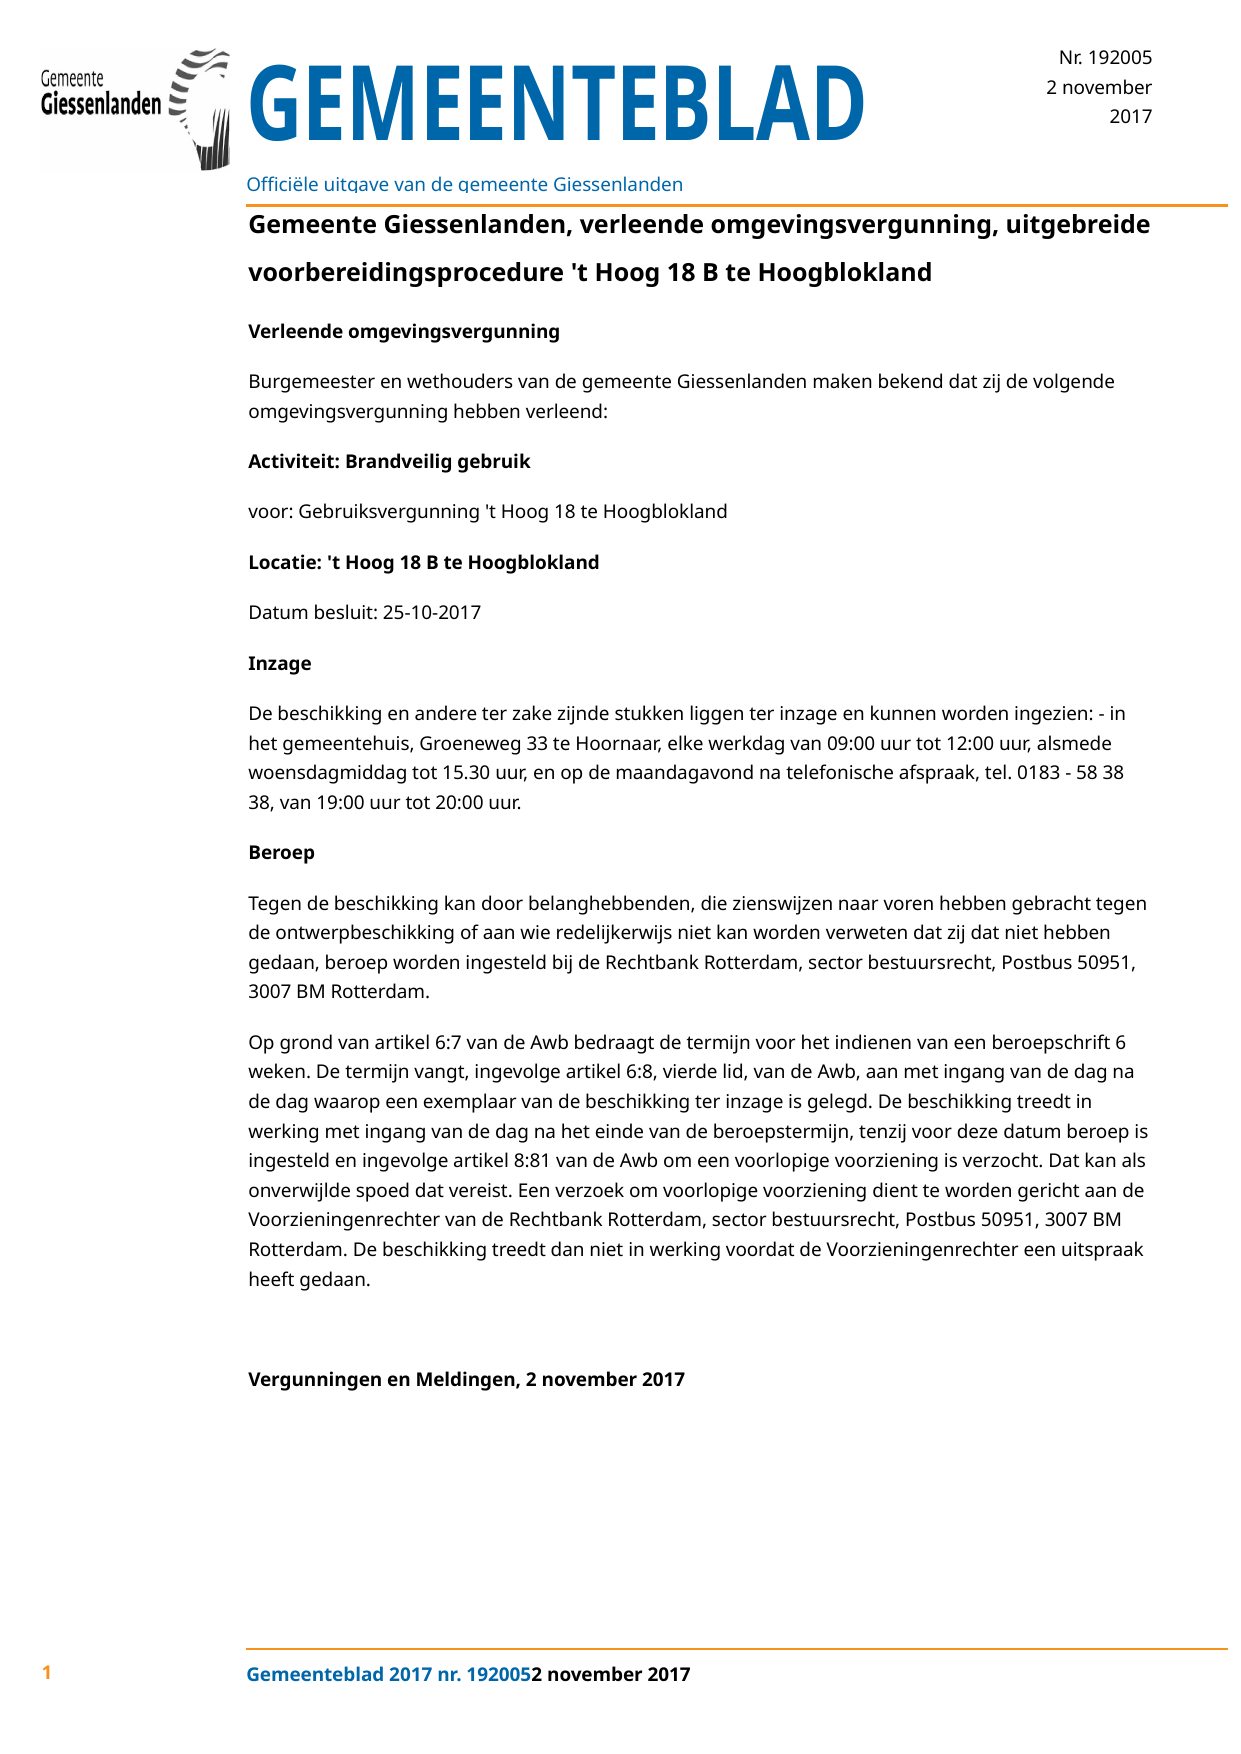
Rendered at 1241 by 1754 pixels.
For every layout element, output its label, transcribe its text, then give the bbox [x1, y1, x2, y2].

text Datum besluit: 25-10-2017 [248, 599, 1152, 625]
text Vergunningen en Meldingen, 2 november 2017 [248, 1367, 1152, 1392]
text Locatie: 't Hoog 18 B te Hoogblokland [248, 549, 1152, 575]
text Verleende omgevingsvergunning [248, 318, 1152, 344]
text Op grond van artikel 6:7 van de Awb bedraagt de termijn voor het indienen van een beroepschrift 6 weken. De termijn vangt, ingevolge artikel 6:8, vierde lid, van de Awb, aan met ingang van de dag na de dag waarop een exemplaar van de beschikking ter inzage is gelegd. De beschikking treedt in werking met ingang van de dag na het einde van de beroepstermijn, tenzij voor deze datum beroep is ingesteld en ingevolge artikel 8:81 van de Awb om een voorlopige voorziening is verzocht. Dat kan als onverwijlde spoed dat vereist. Een verzoek om voorlopige voorziening dient te worden gericht aan de Voorzieningenrechter van de Rechtbank Rotterdam, sector bestuursrecht, Postbus 50951, 3007 BM Rotterdam. De beschikking treedt dan niet in werking voordat de Voorzieningenrechter een uitspraak heeft gedaan. [248, 1029, 1152, 1292]
text Gemeente Giessenlanden, verleende omgevingsvergunning, uitgebreide voorbereidingsprocedure 't Hoog 18 B te Hoogblokland [248, 207, 1152, 288]
text Activiteit: Brandveilig gebruik [248, 448, 1152, 474]
text voor: Gebruiksvergunning 't Hoog 18 te Hoogblokland [248, 499, 1152, 524]
text Tegen de beschikking kan door belanghebbenden, die zienswijzen naar voren hebben gebracht tegen de ontwerpbeschikking of aan wie redelijkerwijs niet kan worden verweten dat zij dat niet hebben gedaan, beroep worden ingesteld bij de Rechtbank Rotterdam, sector bestuursrecht, Postbus 50951, 3007 BM Rotterdam. [248, 890, 1152, 1004]
text De beschikking en andere ter zake zijnde stukken liggen ter inzage en kunnen worden ingezien: - in het gemeentehuis, Groeneweg 33 te Hoornaar, elke werkdag van 09:00 uur tot 12:00 uur, alsmede woensdagmiddag tot 15.30 uur, en op de maandagavond na telefonische afspraak, tel. 0183 - 58 38 38, van 19:00 uur tot 20:00 uur. [248, 700, 1152, 815]
picture [41, 47, 231, 172]
text Burgemeester en wethouders van de gemeente Giessenlanden maken bekend dat zij de volgende omgevingsvergunning hebben verleend: [248, 368, 1152, 424]
text Inzage [248, 650, 1152, 676]
text Beroep [248, 839, 1152, 865]
